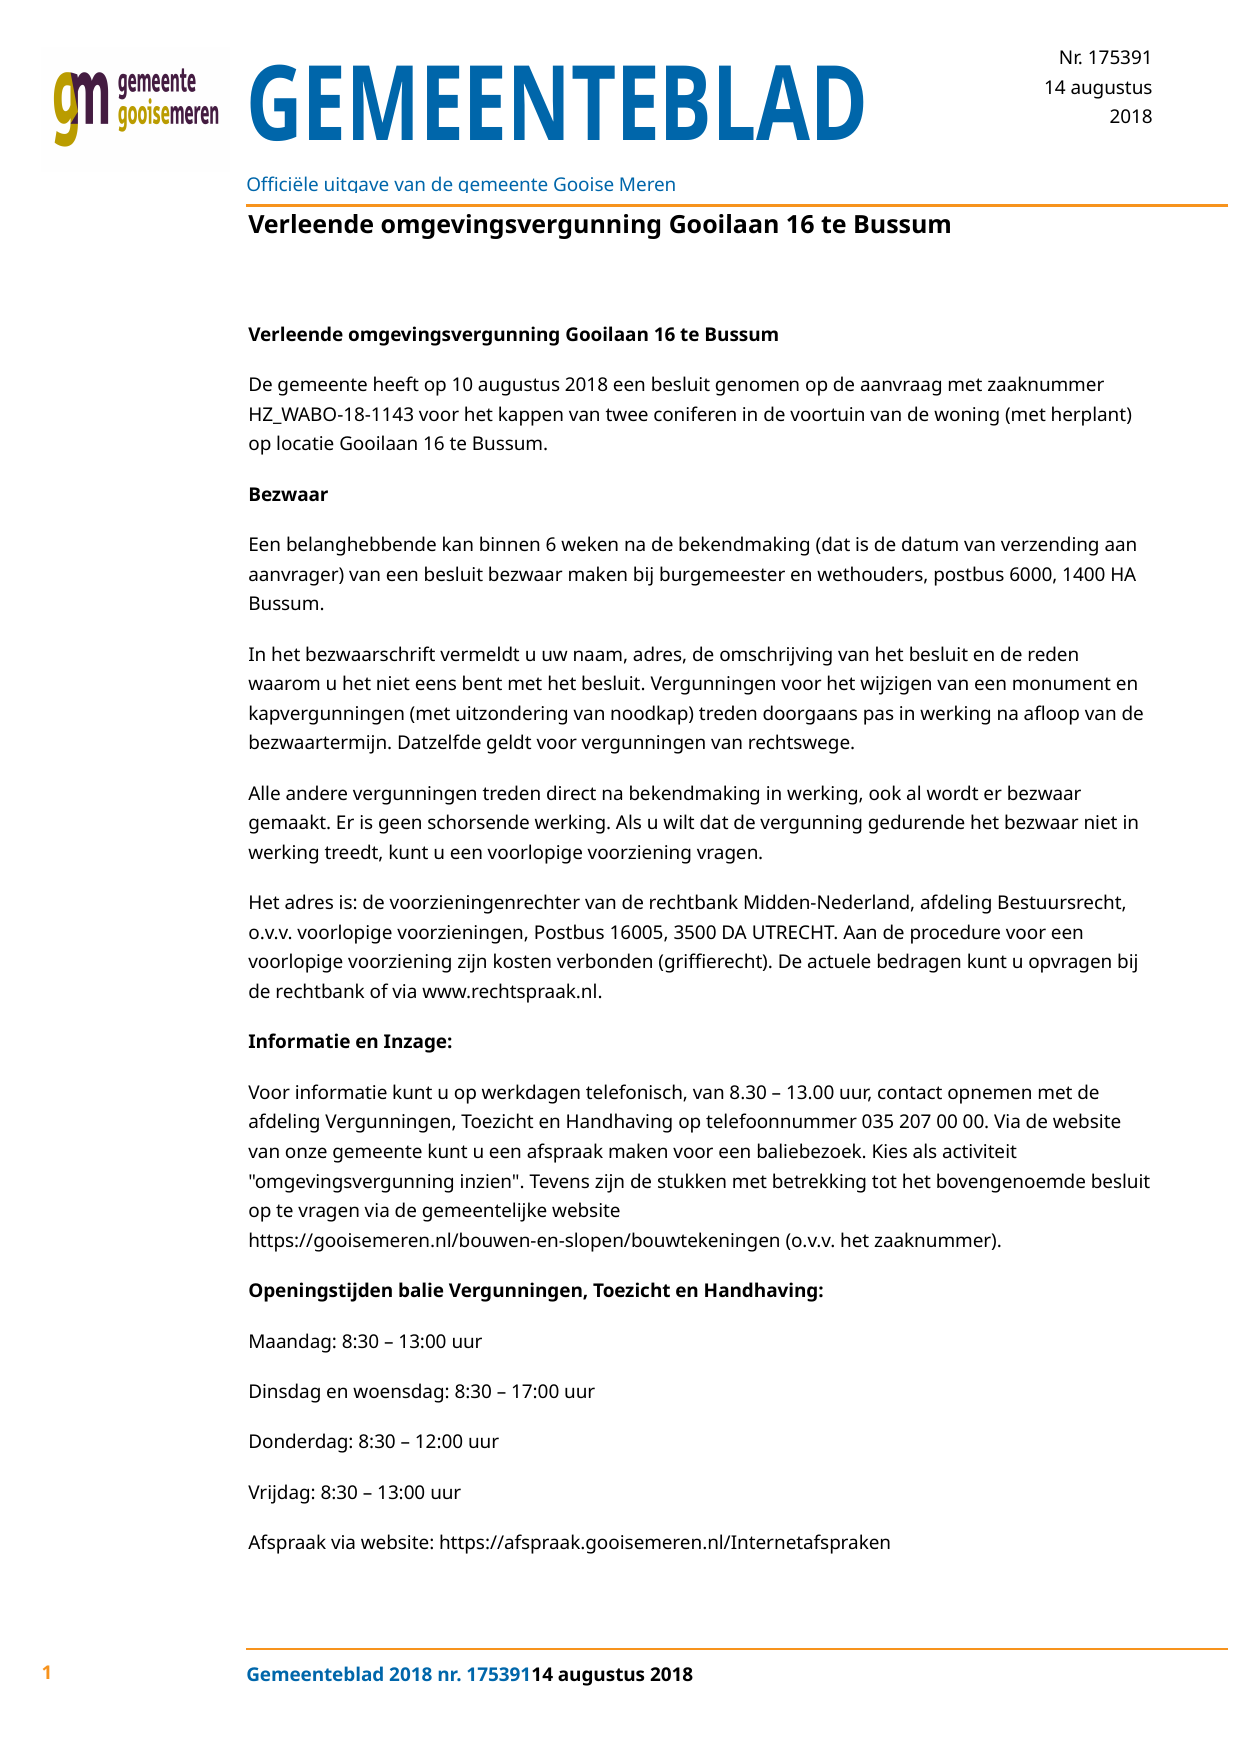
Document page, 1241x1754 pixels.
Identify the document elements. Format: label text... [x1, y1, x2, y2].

text Een belanghebbende kan binnen 6 weken na de bekendmaking (dat is de datum van verzending aan aanvrager) van een besluit bezwaar maken bij burgemeester en wethouders, postbus 6000, 1400 HA Bussum. [248, 531, 1152, 616]
text Verleende omgevingsvergunning Gooilaan 16 te Bussum [248, 321, 1152, 346]
text Bezwaar [248, 481, 1152, 506]
text Vrijdag: 8:30 – 13:00 uur [248, 1479, 1152, 1505]
text Donderdag: 8:30 – 12:00 uur [248, 1429, 1152, 1454]
text Alle andere vergunningen treden direct na bekendmaking in werking, ook al wordt er bezwaar gemaakt. Er is geen schorsende werking. Als u wilt dat de vergunning gedurende het bezwaar niet in werking treedt, kunt u een voorlopige voorziening vragen. [248, 780, 1152, 865]
text Voor informatie kunt u op werkdagen telefonisch, van 8.30 – 13.00 uur, contact opnemen met de afdeling Vergunningen, Toezicht en Handhaving op telefoonnummer 035 207 00 00. Via de website van onze gemeente kunt u een afspraak maken voor een baliebezoek. Kies als activiteit "omgevingsvergunning inzien". Tevens zijn de stukken met betrekking tot het bovengenoemde besluit op te vragen via de gemeentelijke website https://gooisemeren.nl/bouwen-en-slopen/bouwtekeningen (o.v.v. het zaaknummer). [248, 1079, 1152, 1253]
text Het adres is: de voorzieningenrechter van de rechtbank Midden-Nederland, afdeling Bestuursrecht, o.v.v. voorlopige voorzieningen, Postbus 16005, 3500 DA UTRECHT. Aan de procedure voor een voorlopige voorziening zijn kosten verbonden (griffierecht). De actuele bedragen kunt u opvragen bij de rechtbank of via www.rechtspraak.nl. [248, 889, 1152, 1004]
text Openingstijden balie Vergunningen, Toezicht en Handhaving: [248, 1277, 1152, 1303]
picture [41, 47, 231, 172]
text In het bezwaarschrift vermeldt u uw naam, adres, de omschrijving van het besluit en de reden waarom u het niet eens bent met het besluit. Vergunningen voor het wijzigen van een monument en kapvergunningen (met uitzondering van noodkap) treden doorgaans pas in werking na afloop van de bezwaartermijn. Datzelfde geldt voor vergunningen van rechtswege. [248, 641, 1152, 755]
text Dinsdag en woensdag: 8:30 – 17:00 uur [248, 1378, 1152, 1404]
text Verleende omgevingsvergunning Gooilaan 16 te Bussum [248, 207, 1152, 241]
text Maandag: 8:30 – 13:00 uur [248, 1328, 1152, 1353]
text Afspraak via website: https://afspraak.gooisemeren.nl/Internetafspraken [248, 1529, 1152, 1555]
text Informatie en Inzage: [248, 1029, 1152, 1054]
text De gemeente heeft op 10 augustus 2018 een besluit genomen op de aanvraag met zaaknummer HZ_WABO-18-1143 voor het kappen van twee coniferen in de voortuin van de woning (met herplant) op locatie Gooilaan 16 te Bussum. [248, 371, 1152, 456]
